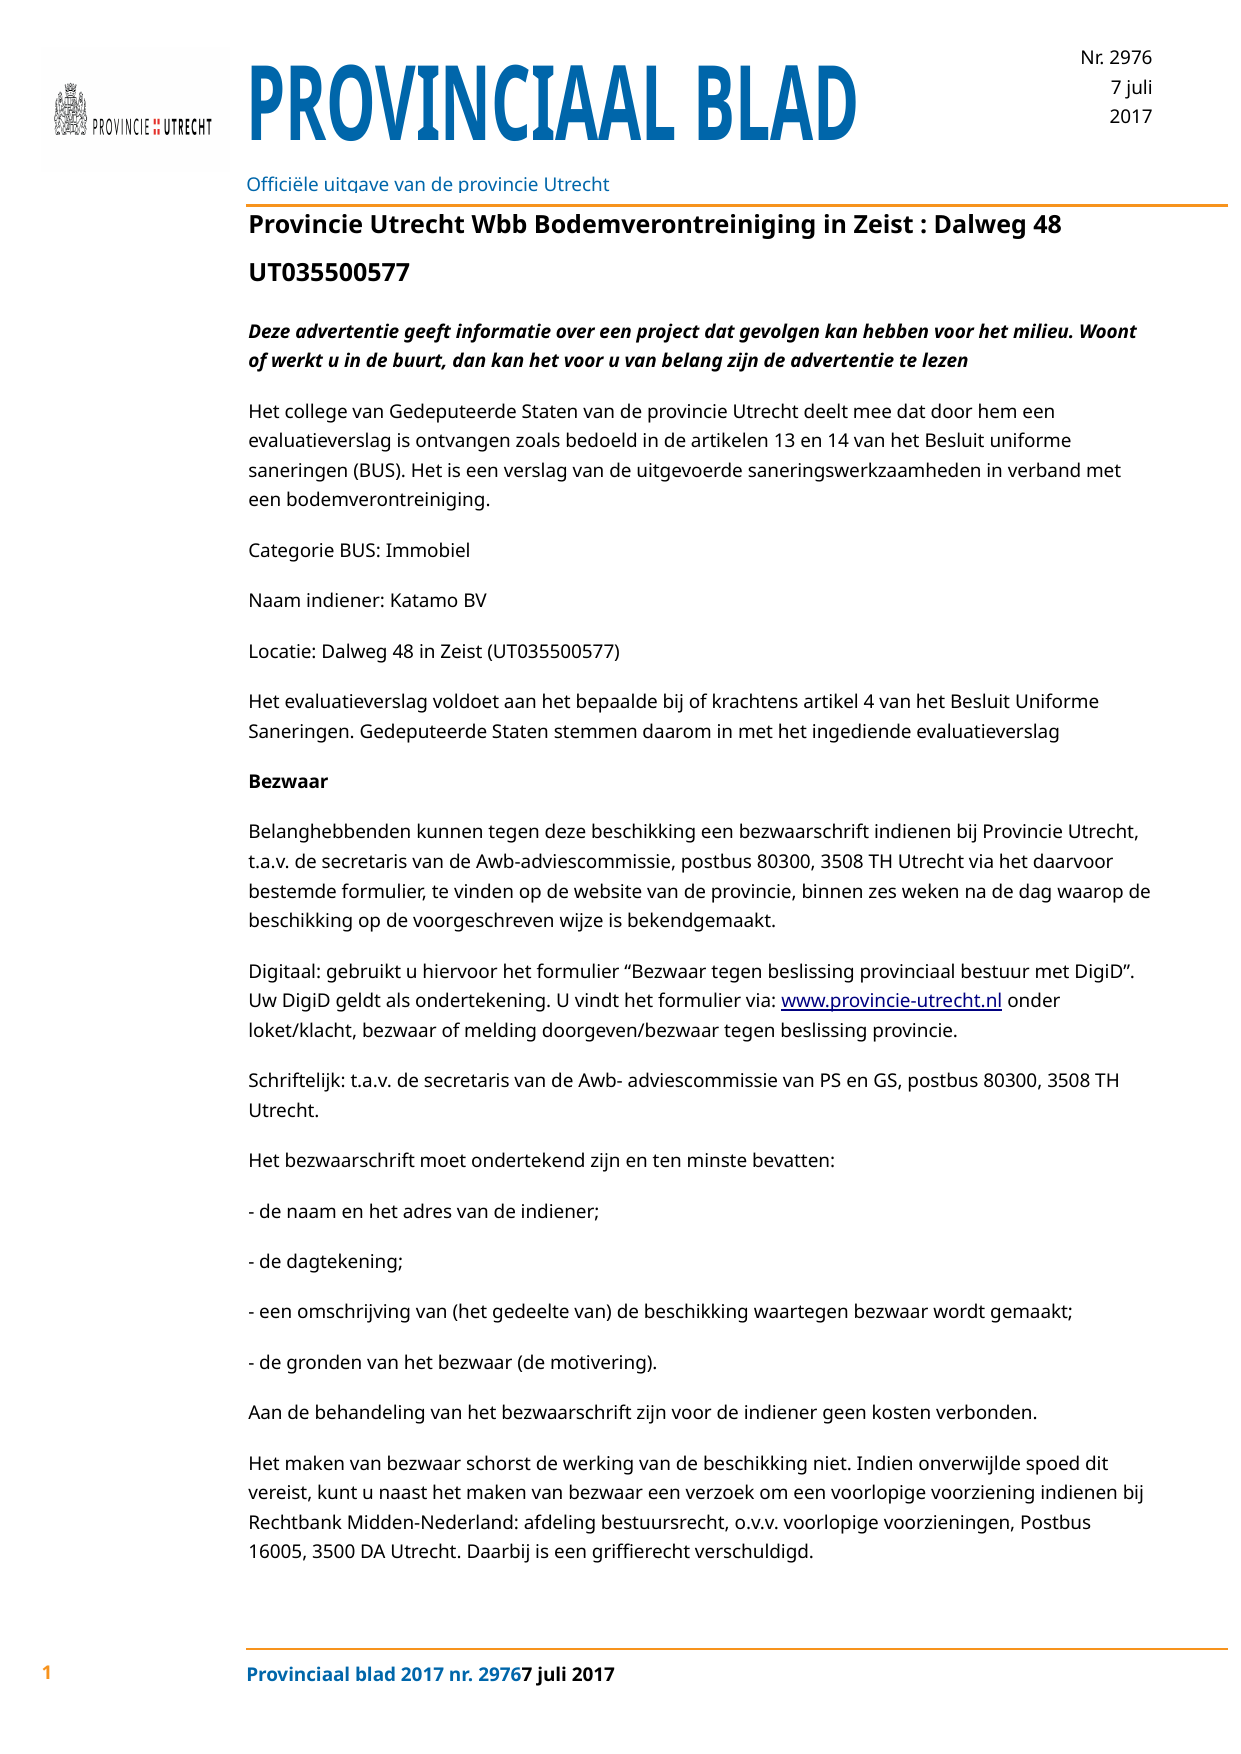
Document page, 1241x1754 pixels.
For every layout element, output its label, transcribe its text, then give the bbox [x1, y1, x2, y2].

text Het evaluatieverslag voldoet aan het bepaalde bij of krachtens artikel 4 van het Besluit Uniforme Saneringen. Gedeputeerde Staten stemmen daarom in met het ingediende evaluatieverslag [248, 688, 1152, 744]
text Belanghebbenden kunnen tegen deze beschikking een bezwaarschrift indienen bij Provincie Utrecht, t.a.v. de secretaris van de Awb-adviescommissie, postbus 80300, 3508 TH Utrecht via het daarvoor bestemde formulier, te vinden op de website van de provincie, binnen zes weken na de dag waarop de beschikking op de voorgeschreven wijze is bekendgemaakt. [248, 819, 1152, 933]
text - de naam en het adres van de indiener; [248, 1198, 1152, 1224]
text Aan de behandeling van het bezwaarschrift zijn voor de indiener geen kosten verbonden. [248, 1399, 1152, 1425]
picture [41, 47, 231, 172]
text - de gronden van het bezwaar (de motivering). [248, 1349, 1152, 1375]
text - een omschrijving van (het gedeelte van) de beschikking waartegen bezwaar wordt gemaakt; [248, 1299, 1152, 1324]
text Het maken van bezwaar schorst de werking van de beschikking niet. Indien onverwijlde spoed dit vereist, kunt u naast het maken van bezwaar een verzoek om een voorlopige voorziening indienen bij Rechtbank Midden-Nederland: afdeling bestuursrecht, o.v.v. voorlopige voorzieningen, Postbus 16005, 3500 DA Utrecht. Daarbij is een griffierecht verschuldigd. [248, 1450, 1152, 1564]
text Het college van Gedeputeerde Staten van de provincie Utrecht deelt mee dat door hem een evaluatieverslag is ontvangen zoals bedoeld in de artikelen 13 en 14 van het Besluit uniforme saneringen (BUS). Het is een verslag van de uitgevoerde saneringswerkzaamheden in verband met een bodemverontreiniging. [248, 398, 1152, 512]
text Bezwaar [248, 768, 1152, 794]
text Digitaal: gebruikt u hiervoor het formulier “Bezwaar tegen beslissing provinciaal bestuur met DigiD”. Uw DigiD geldt als ondertekening. U vindt het formulier via: www.provincie-utrecht.nl onder loket/klacht, bezwaar of melding doorgeven/bezwaar tegen beslissing provincie. [248, 958, 1152, 1043]
text Het bezwaarschrift moet ondertekend zijn en ten minste bevatten: [248, 1147, 1152, 1173]
text - de dagtekening; [248, 1248, 1152, 1274]
text Categorie BUS: Immobiel [248, 537, 1152, 563]
text Naam indiener: Katamo BV [248, 587, 1152, 613]
text Locatie: Dalweg 48 in Zeist (UT035500577) [248, 638, 1152, 664]
text Provincie Utrecht Wbb Bodemverontreiniging in Zeist : Dalweg 48 UT035500577 [248, 207, 1152, 288]
text Deze advertentie geeft informatie over een project dat gevolgen kan hebben voor het milieu. Woont of werkt u in de buurt, dan kan het voor u van belang zijn de advertentie te lezen [248, 318, 1152, 373]
text Schriftelijk: t.a.v. de secretaris van de Awb- adviescommissie van PS en GS, postbus 80300, 3508 TH Utrecht. [248, 1067, 1152, 1123]
